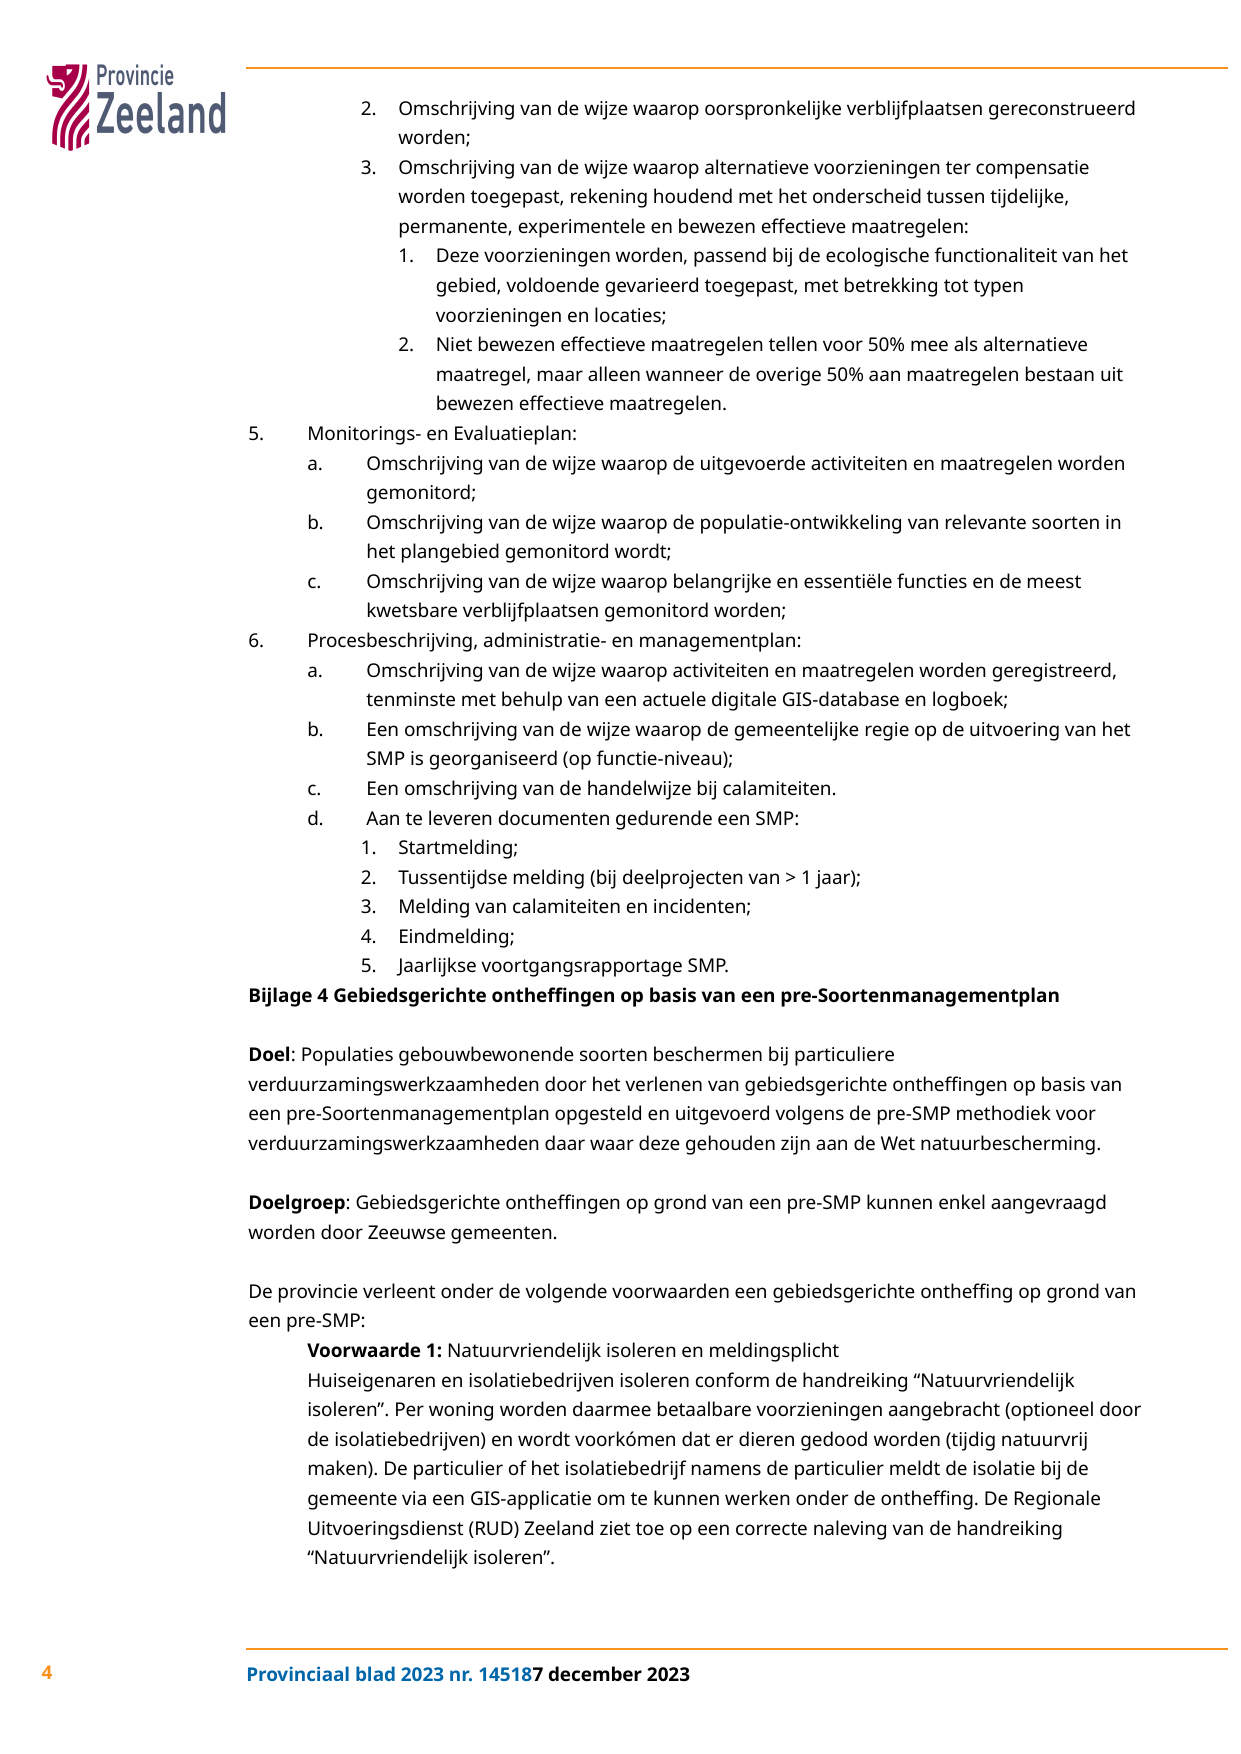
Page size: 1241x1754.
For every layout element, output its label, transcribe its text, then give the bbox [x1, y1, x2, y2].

list Tussentijdse melding (bij deelprojecten van > 1 jaar); [361, 864, 1152, 890]
list Jaarlijkse voortgangsrapportage SMP. [361, 953, 1152, 978]
list Een omschrijving van de handelwijze bij calamiteiten. [307, 775, 1152, 801]
list Procesbeschrijving, administratie- en managementplan: [248, 627, 1152, 653]
text Doel: Populaties gebouwbewonende soorten beschermen bij particuliere verduurzamingswerkzaamheden door het verlenen van gebiedsgerichte ontheffingen op basis van een pre-Soortenmanagementplan opgesteld en uitgevoerd volgens de pre-SMP methodiek voor verduurzamingswerkzaamheden daar waar deze gehouden zijn aan de Wet natuurbescherming. [248, 1041, 1152, 1156]
list Eindmelding; [361, 923, 1152, 949]
list Omschrijving van de wijze waarop activiteiten en maatregelen worden geregistreerd, tenminste met behulp van een actuele digitale GIS-database en logboek; [307, 657, 1152, 712]
text Doelgroep: Gebiedsgerichte ontheffingen op grond van een pre-SMP kunnen enkel aangevraagd worden door Zeeuwse gemeenten. [248, 1189, 1152, 1245]
list Huiseigenaren en isolatiebedrijven isoleren conform de handreiking “Natuurvriendelijk isoleren”. Per woning worden daarmee betaalbare voorzieningen aangebracht (optioneel door de isolatiebedrijven) en wordt voorkómen dat er dieren gedood worden (tijdig natuurvrij maken). De particulier of het isolatiebedrijf namens de particulier meldt de isolatie bij de gemeente via een GIS-applicatie om te kunnen werken onder de ontheffing. De Regionale Uitvoeringsdienst (RUD) Zeeland ziet toe op een correcte naleving van de handreiking “Natuurvriendelijk isoleren”. [248, 1367, 1152, 1570]
list Voorwaarde 1: Natuurvriendelijk isoleren en meldingsplicht [248, 1337, 1152, 1363]
text De provincie verleent onder de volgende voorwaarden een gebiedsgerichte ontheffing op grond van een pre-SMP: [248, 1278, 1152, 1333]
list Niet bewezen effectieve maatregelen tellen voor 50% mee als alternatieve maatregel, maar alleen wanneer de overige 50% aan maatregelen bestaan uit bewezen effectieve maatregelen. [398, 331, 1152, 416]
list Startmelding; [361, 834, 1152, 860]
list Omschrijving van de wijze waarop de populatie-ontwikkeling van relevante soorten in het plangebied gemonitord wordt; [307, 509, 1152, 564]
list Omschrijving van de wijze waarop belangrijke en essentiële functies en de meest kwetsbare verblijfplaatsen gemonitord worden; [307, 568, 1152, 623]
list Omschrijving van de wijze waarop oorspronkelijke verblijfplaatsen gereconstrueerd worden; [361, 95, 1152, 150]
list Omschrijving van de wijze waarop de uitgevoerde activiteiten en maatregelen worden gemonitord; [307, 450, 1152, 505]
list Omschrijving van de wijze waarop alternatieve voorzieningen ter compensatie worden toegepast, rekening houdend met het onderscheid tussen tijdelijke, permanente, experimentele en bewezen effectieve maatregelen: [361, 154, 1152, 239]
picture [41, 47, 231, 172]
text Bijlage 4 Gebiedsgerichte ontheffingen op basis van een pre-Soortenmanagementplan [248, 982, 1152, 1008]
list Aan te leveren documenten gedurende een SMP: [307, 805, 1152, 831]
list Monitorings- en Evaluatieplan: [248, 420, 1152, 446]
list Melding van calamiteiten en incidenten; [361, 893, 1152, 919]
list Een omschrijving van de wijze waarop de gemeentelijke regie op de uitvoering van het SMP is georganiseerd (op functie-niveau); [307, 716, 1152, 771]
list Deze voorzieningen worden, passend bij de ecologische functionaliteit van het gebied, voldoende gevarieerd toegepast, met betrekking tot typen voorzieningen en locaties; [398, 243, 1152, 328]
